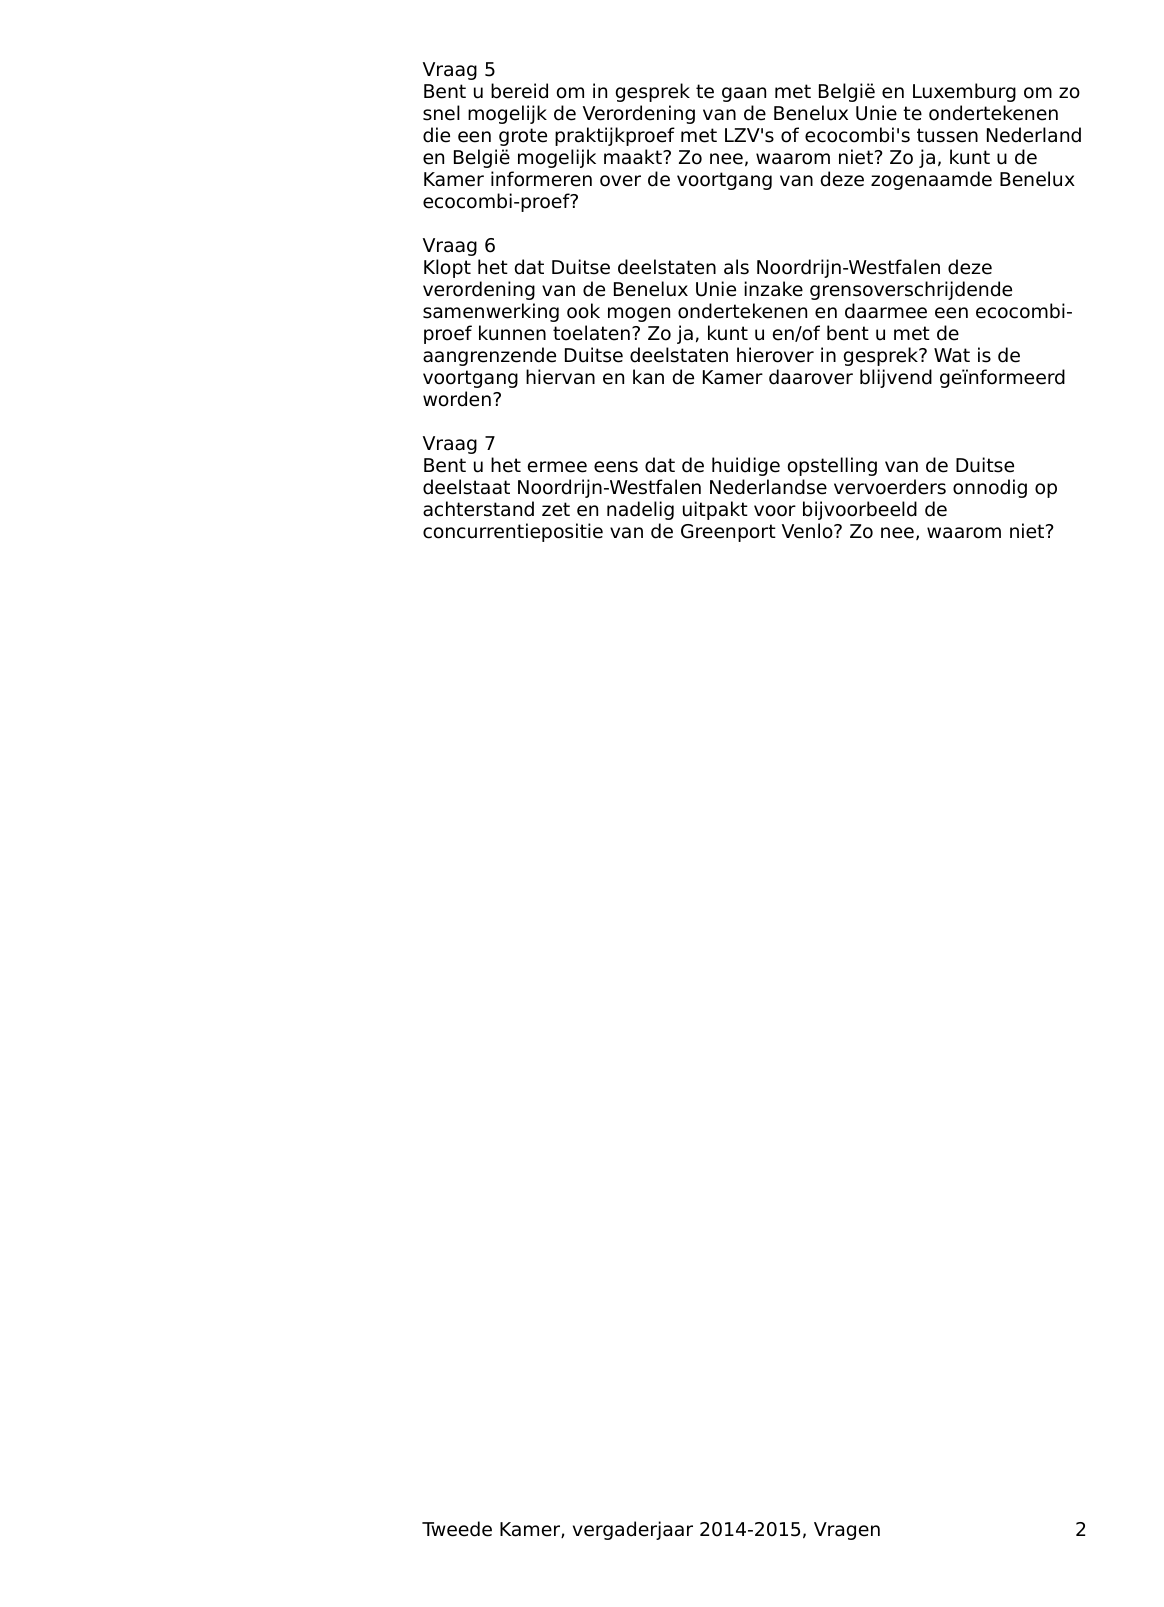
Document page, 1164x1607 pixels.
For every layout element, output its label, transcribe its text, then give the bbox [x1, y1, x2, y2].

text Vraag 6 [422, 235, 1087, 257]
text Bent u bereid om in gesprek te gaan met België en Luxemburg om zo snel mogelijk de Verordening van de Benelux Unie te ondertekenen die een grote praktijkproef met LZV's of ecocombi's tussen Nederland en België mogelijk maakt? Zo nee, waarom niet? Zo ja, kunt u de Kamer informeren over de voortgang van deze zogenaamde Benelux ecocombi-proef? [422, 81, 1087, 213]
text Klopt het dat Duitse deelstaten als Noordrijn-Westfalen deze verordening van de Benelux Unie inzake grensoverschrijdende samenwerking ook mogen ondertekenen en daarmee een ecocombi-proef kunnen toelaten? Zo ja, kunt u en/of bent u met de aangrenzende Duitse deelstaten hierover in gesprek? Wat is de voortgang hiervan en kan de Kamer daarover blijvend geïnformeerd worden? [422, 257, 1087, 411]
text Vraag 7 [422, 433, 1087, 455]
text Bent u het ermee eens dat de huidige opstelling van de Duitse deelstaat Noordrijn-Westfalen Nederlandse vervoerders onnodig op achterstand zet en nadelig uitpakt voor bijvoorbeeld de concurrentiepositie van de Greenport Venlo? Zo nee, waarom niet? [422, 455, 1087, 543]
text Vraag 5 [422, 59, 1087, 81]
